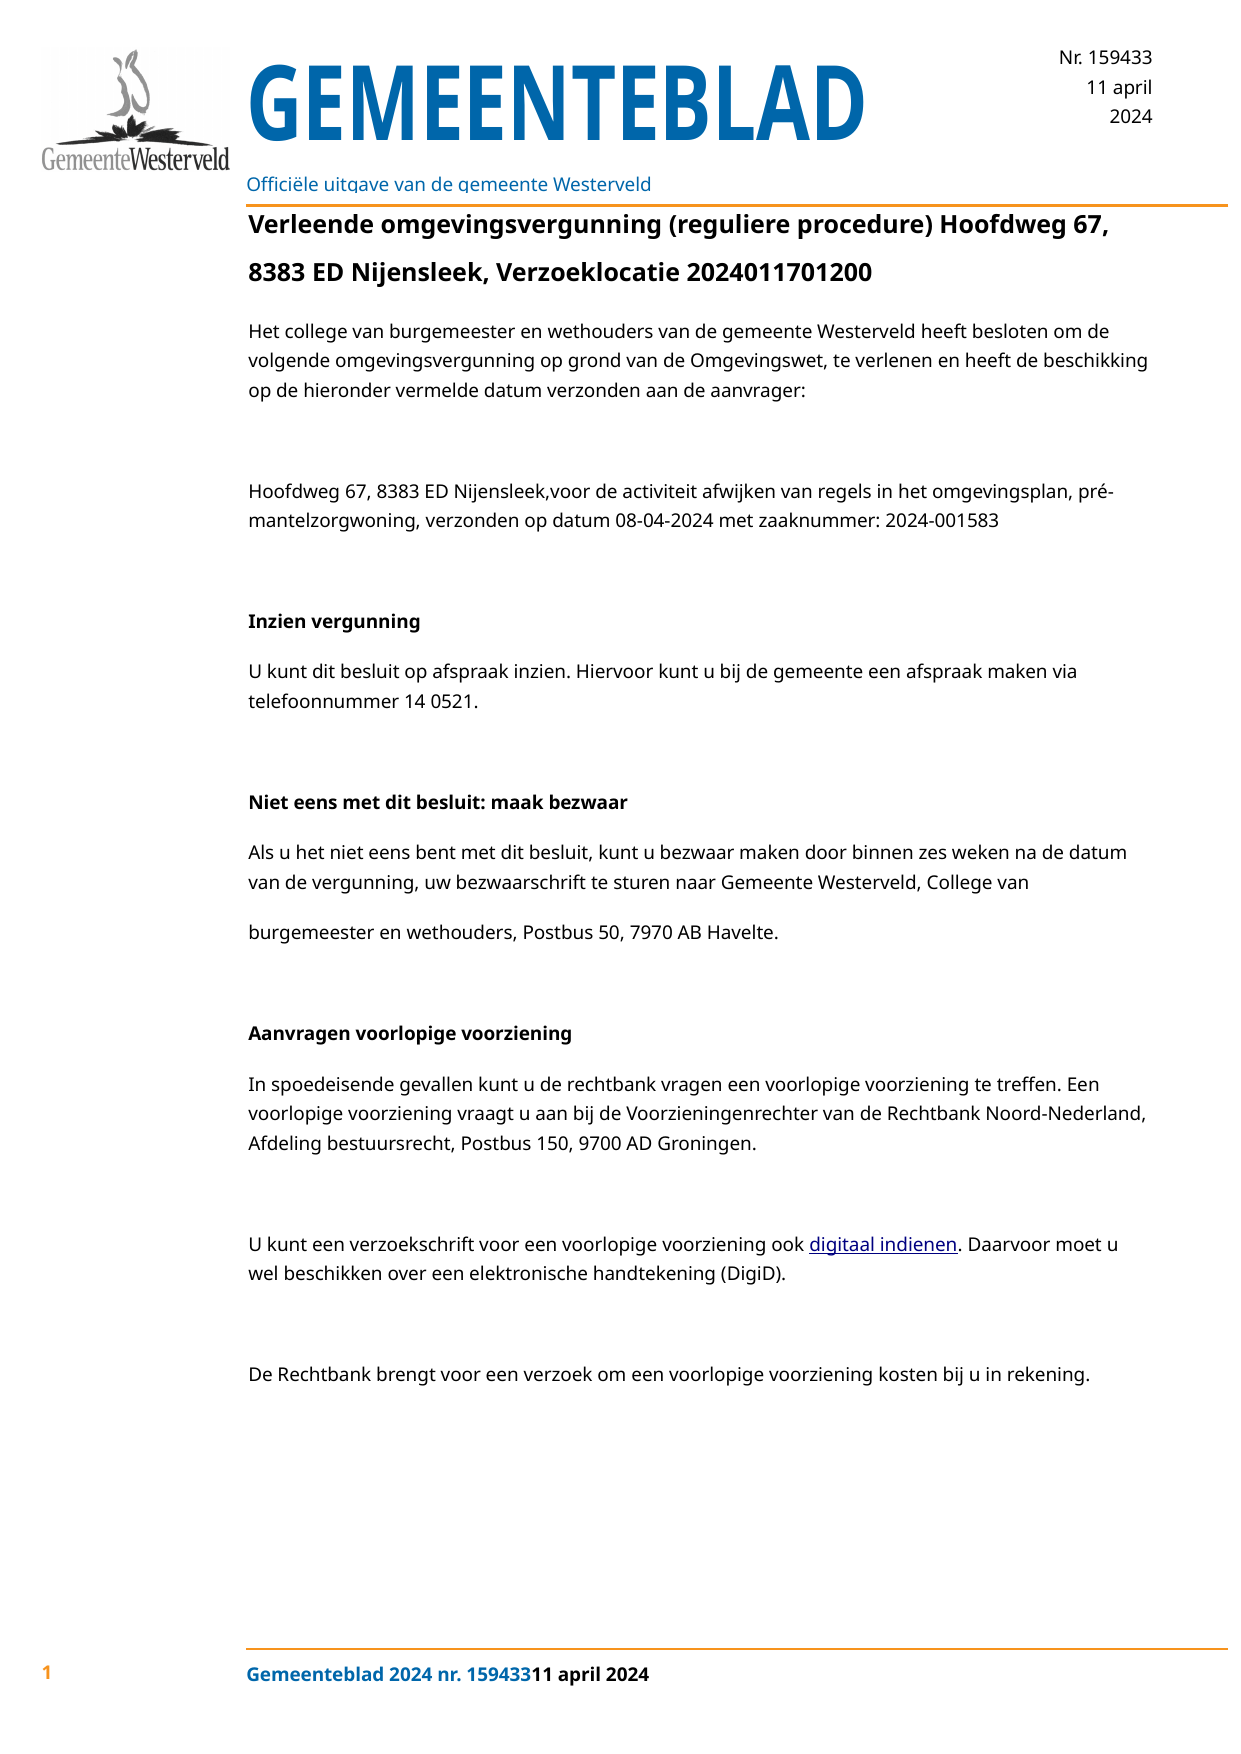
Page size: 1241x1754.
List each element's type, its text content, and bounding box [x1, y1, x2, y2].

text Het college van burgemeester en wethouders van de gemeente Westerveld heeft besloten om de volgende omgevingsvergunning op grond van de Omgevingswet, te verlenen en heeft de beschikking op de hieronder vermelde datum verzonden aan de aanvrager: [248, 318, 1152, 403]
text Aanvragen voorlopige voorziening [248, 1020, 1152, 1046]
text Als u het niet eens bent met dit besluit, kunt u bezwaar maken door binnen zes weken na de datum van de vergunning, uw bezwaarschrift te sturen naar Gemeente Westerveld, College van [248, 839, 1152, 895]
text U kunt een verzoekschrift voor een voorlopige voorziening ook digitaal indienen. Daarvoor moet u wel beschikken over een elektronische handtekening (DigiD). [248, 1231, 1152, 1286]
text In spoedeisende gevallen kunt u de rechtbank vragen een voorlopige voorziening te treffen. Een voorlopige voorziening vraagt u aan bij de Voorzieningenrechter van de Rechtbank Noord-Nederland, Afdeling bestuursrecht, Postbus 150, 9700 AD Groningen. [248, 1071, 1152, 1156]
text De Rechtbank brengt voor een verzoek om een voorlopige voorziening kosten bij u in rekening. [248, 1361, 1152, 1387]
text Inzien vergunning [248, 608, 1152, 634]
text Verleende omgevingsvergunning (reguliere procedure) Hoofdweg 67, 8383 ED Nijensleek, Verzoeklocatie 2024011701200 [248, 207, 1152, 288]
text Hoofdweg 67, 8383 ED Nijensleek,voor de activiteit afwijken van regels in het omgevingsplan, pré-mantelzorgwoning, verzonden op datum 08-04-2024 met zaaknummer: 2024-001583 [248, 478, 1152, 533]
text U kunt dit besluit op afspraak inzien. Hiervoor kunt u bij de gemeente een afspraak maken via telefoonnummer 14 0521. [248, 659, 1152, 714]
text Niet eens met dit besluit: maak bezwaar [248, 789, 1152, 815]
picture [41, 47, 231, 172]
text burgemeester en wethouders, Postbus 50, 7970 AB Havelte. [248, 919, 1152, 945]
